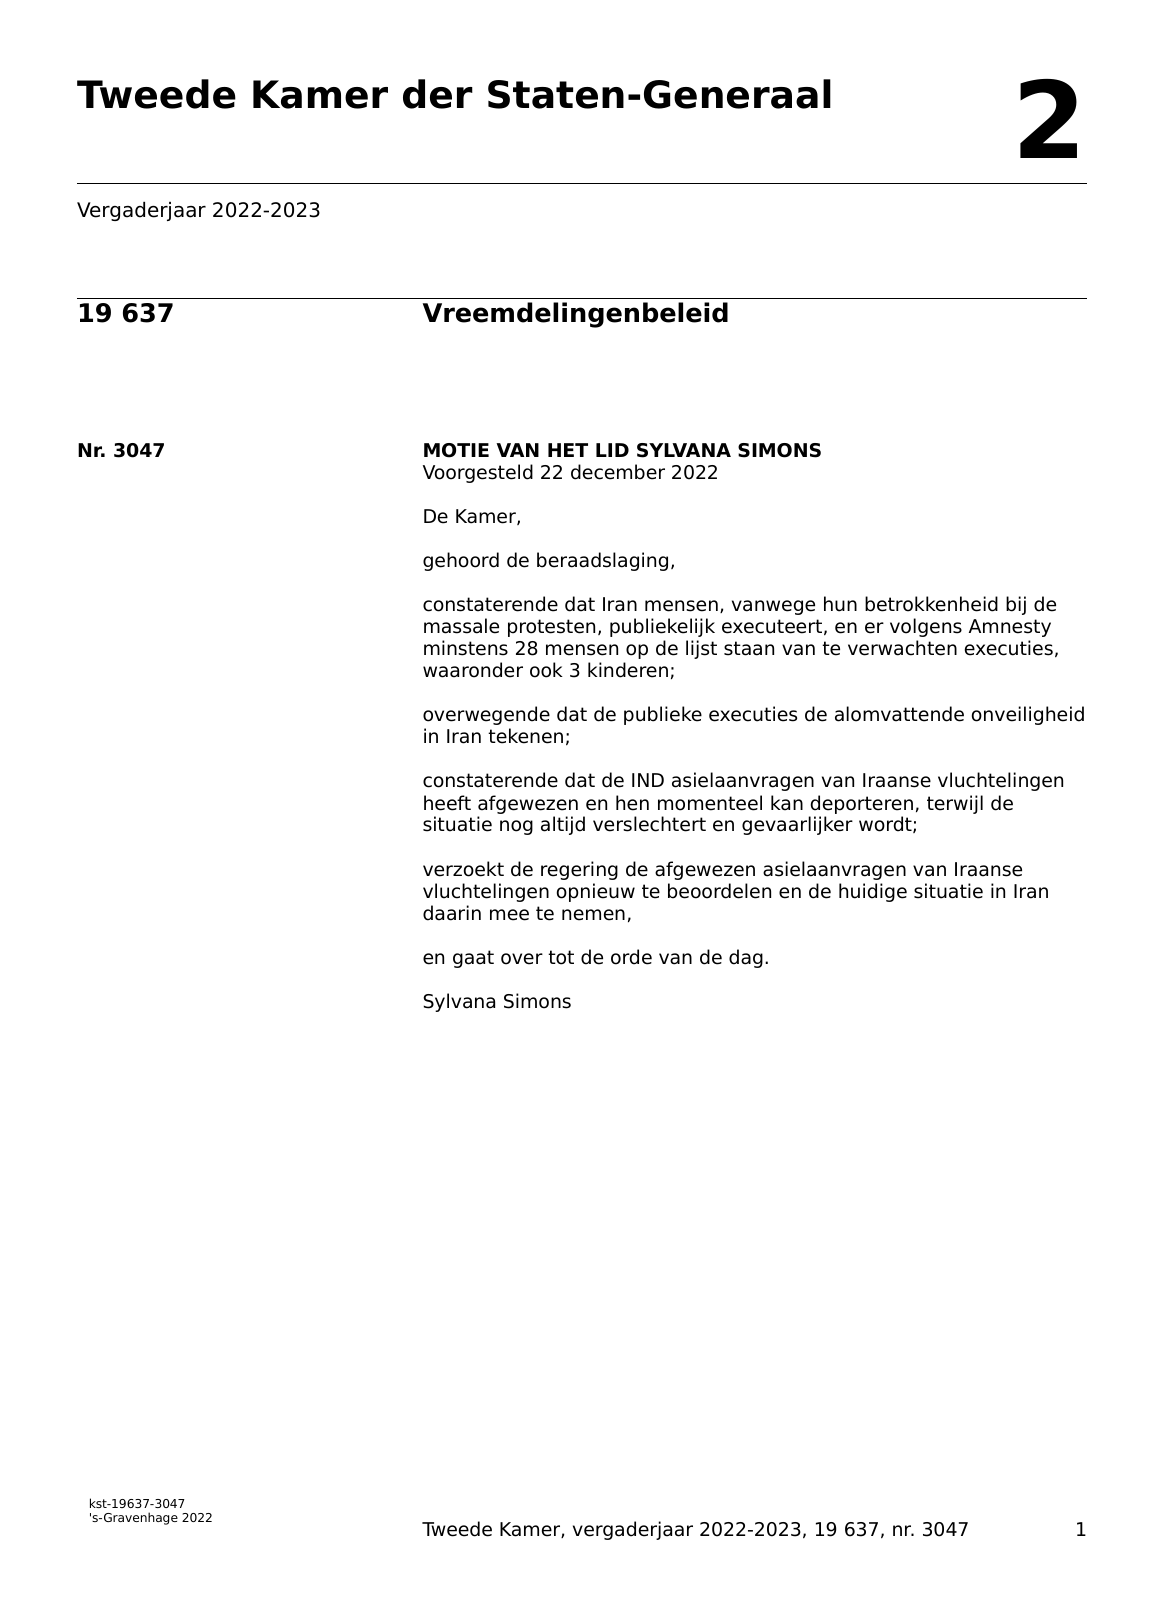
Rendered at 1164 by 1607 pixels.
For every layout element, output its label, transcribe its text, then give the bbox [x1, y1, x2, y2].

text Sylvana Simons [422, 991, 1087, 1013]
subtitle 19 637 Vreemdelingenbeleid [77, 299, 1087, 329]
text verzoekt de regering de afgewezen asielaanvragen van Iraanse vluchtelingen opnieuw te beoordelen en de huidige situatie in Iran daarin mee te nemen, [422, 858, 1087, 924]
text 's-Gravenhage 2022 [88, 1511, 323, 1525]
subtitle Nr. 3047 MOTIE VAN HET LID SYLVANA SIMONS [77, 440, 1087, 462]
text De Kamer, [422, 506, 1087, 528]
text en gaat over tot de orde van de dag. [422, 947, 1087, 969]
table_header 2 [886, 59, 1087, 183]
text overwegende dat de publieke executies de alomvattende onveiligheid in Iran tekenen; [422, 704, 1087, 748]
text constaterende dat Iran mensen, vanwege hun betrokkenheid bij de massale protesten, publiekelijk executeert, en er volgens Amnesty minstens 28 mensen op de lijst staan van te verwachten executies, waaronder ook 3 kinderen; [422, 594, 1087, 682]
table_cell Vergaderjaar 2022-2023 [77, 184, 1087, 298]
text Voorgesteld 22 december 2022 [422, 462, 1087, 484]
text constaterende dat de IND asielaanvragen van Iraanse vluchtelingen heeft afgewezen en hen momenteel kan deporteren, terwijl de situatie nog altijd verslechtert en gevaarlijker wordt; [422, 770, 1087, 836]
text kst-19637-3047 [88, 1497, 323, 1511]
text gehoord de beraadslaging, [422, 550, 1087, 572]
table_header Tweede Kamer der Staten-Generaal [77, 59, 886, 183]
